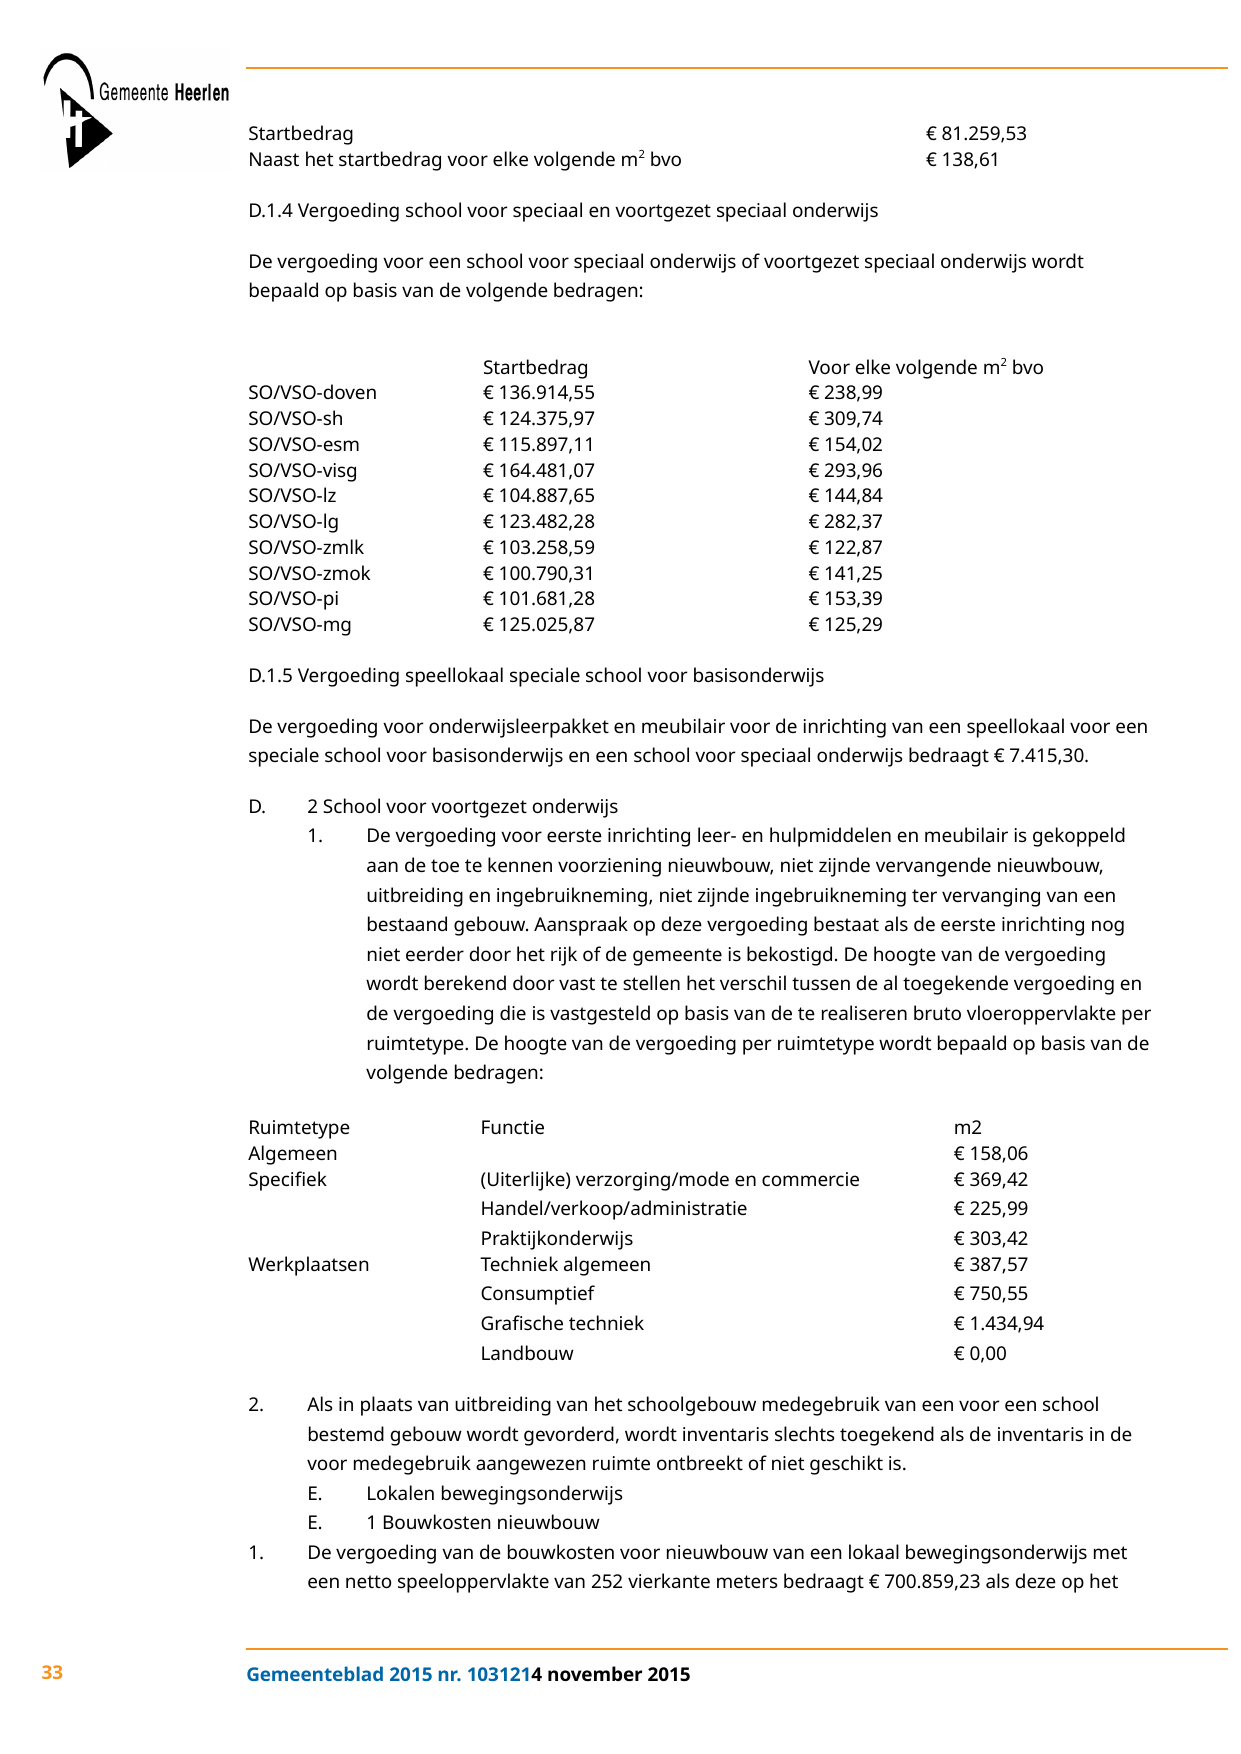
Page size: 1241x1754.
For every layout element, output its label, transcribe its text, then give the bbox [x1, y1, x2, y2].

table_cell Algemeen [248, 1140, 480, 1166]
table_cell € 144,84 [808, 483, 1152, 508]
table_cell € 125.025,87 [483, 611, 808, 637]
table_cell € 158,06 [954, 1140, 1152, 1166]
list 1 Bouwkosten nieuwbouw [307, 1509, 1152, 1535]
table_cell € 125,29 [808, 611, 1152, 637]
table_cell Naast het startbedrag voor elke volgende m2 bvo [248, 146, 926, 172]
table_cell SO/VSO-pi [248, 585, 483, 611]
table_header Ruimtetype [248, 1115, 480, 1140]
table_cell € 104.887,65 [483, 483, 808, 508]
table_cell € 136.914,55 [483, 380, 808, 405]
table_cell € 100.790,31 [483, 560, 808, 585]
list Lokalen bewegingsonderwijs [307, 1480, 1152, 1506]
table_cell Specifiek [248, 1166, 480, 1251]
table_cell SO/VSO-zmlk [248, 534, 483, 560]
picture [41, 47, 231, 172]
table_cell € 123.482,28 [483, 508, 808, 534]
table_cell SO/VSO-mg [248, 611, 483, 637]
table_cell SO/VSO-doven [248, 380, 483, 405]
text De vergoeding voor een school voor speciaal onderwijs of voortgezet speciaal onderwijs wordt bepaald op basis van de volgende bedragen: [248, 248, 1152, 303]
list 2 School voor voortgezet onderwijs [248, 793, 1152, 819]
table_cell € 101.681,28 [483, 585, 808, 611]
table_header m2 [954, 1115, 1152, 1140]
text De vergoeding voor onderwijsleerpakket en meubilair voor de inrichting van een speellokaal voor een speciale school voor basisonderwijs en een school voor speciaal onderwijs bedraagt € 7.415,30. [248, 713, 1152, 768]
table_cell € 103.258,59 [483, 534, 808, 560]
table_cell SO/VSO-zmok [248, 560, 483, 585]
list Als in plaats van uitbreiding van het schoolgebouw medegebruik van een voor een school bestemd gebouw wordt gevorderd, wordt inventaris slechts toegekend als de inventaris in de voor medegebruik aangewezen ruimte ontbreekt of niet geschikt is. [248, 1391, 1152, 1476]
list De vergoeding voor eerste inrichting leer- en hulpmiddelen en meubilair is gekoppeld aan de toe te kennen voorziening nieuwbouw, niet zijnde vervangende nieuwbouw, uitbreiding en ingebruikneming, niet zijnde ingebruikneming ter vervanging van een bestaand gebouw. Aanspraak op deze vergoeding bestaat als de eerste inrichting nog niet eerder door het rijk of de gemeente is bekostigd. De hoogte van de vergoeding wordt berekend door vast te stellen het verschil tussen de al toegekende vergoeding en de vergoeding die is vastgesteld op basis van de te realiseren bruto vloeroppervlakte per ruimtetype. De hoogte van de vergoeding per ruimtetype wordt bepaald op basis van de volgende bedragen: [307, 823, 1152, 1085]
table_cell € 115.897,11 [483, 431, 808, 457]
table_cell € 238,99 [808, 380, 1152, 405]
table_cell SO/VSO-lz [248, 483, 483, 508]
table_header Startbedrag [483, 354, 808, 379]
table_header Voor elke volgende m2 bvo [808, 354, 1152, 379]
list De vergoeding van de bouwkosten voor nieuwbouw van een lokaal bewegingsonderwijs met een netto speeloppervlakte van 252 vierkante meters bedraagt € 700.859,23 als deze op het [248, 1539, 1152, 1594]
table_cell Techniek algemeen Consumptief Grafische techniek Landbouw [480, 1251, 954, 1365]
table_cell € 387,57 € 750,55 € 1.434,94 € 0,00 [954, 1251, 1152, 1365]
table_cell € 369,42 € 225,99 € 303,42 [954, 1166, 1152, 1251]
table_header € 81.259,53 [926, 121, 1152, 146]
table_cell SO/VSO-esm [248, 431, 483, 457]
table_cell [480, 1140, 954, 1166]
table_cell (Uiterlijke) verzorging/mode en commercie Handel/verkoop/administratie Praktijkonderwijs [480, 1166, 954, 1251]
table_header Functie [480, 1115, 954, 1140]
text D.1.4 Vergoeding school voor speciaal en voortgezet speciaal onderwijs [248, 198, 1152, 223]
table_cell € 164.481,07 [483, 457, 808, 482]
table_cell Werkplaatsen [248, 1251, 480, 1365]
table_cell € 153,39 [808, 585, 1152, 611]
table_cell SO/VSO-visg [248, 457, 483, 482]
table_cell € 293,96 [808, 457, 1152, 482]
table_cell SO/VSO-lg [248, 508, 483, 534]
table_cell € 309,74 [808, 405, 1152, 431]
table_cell € 122,87 [808, 534, 1152, 560]
table_cell € 154,02 [808, 431, 1152, 457]
table_cell SO/VSO-sh [248, 405, 483, 431]
text D.1.5 Vergoeding speellokaal speciale school voor basisonderwijs [248, 663, 1152, 688]
table_header Startbedrag [248, 121, 926, 146]
table_cell € 282,37 [808, 508, 1152, 534]
table_cell € 138,61 [926, 146, 1152, 172]
table_cell € 141,25 [808, 560, 1152, 585]
table_cell € 124.375,97 [483, 405, 808, 431]
table_header [248, 354, 483, 379]
